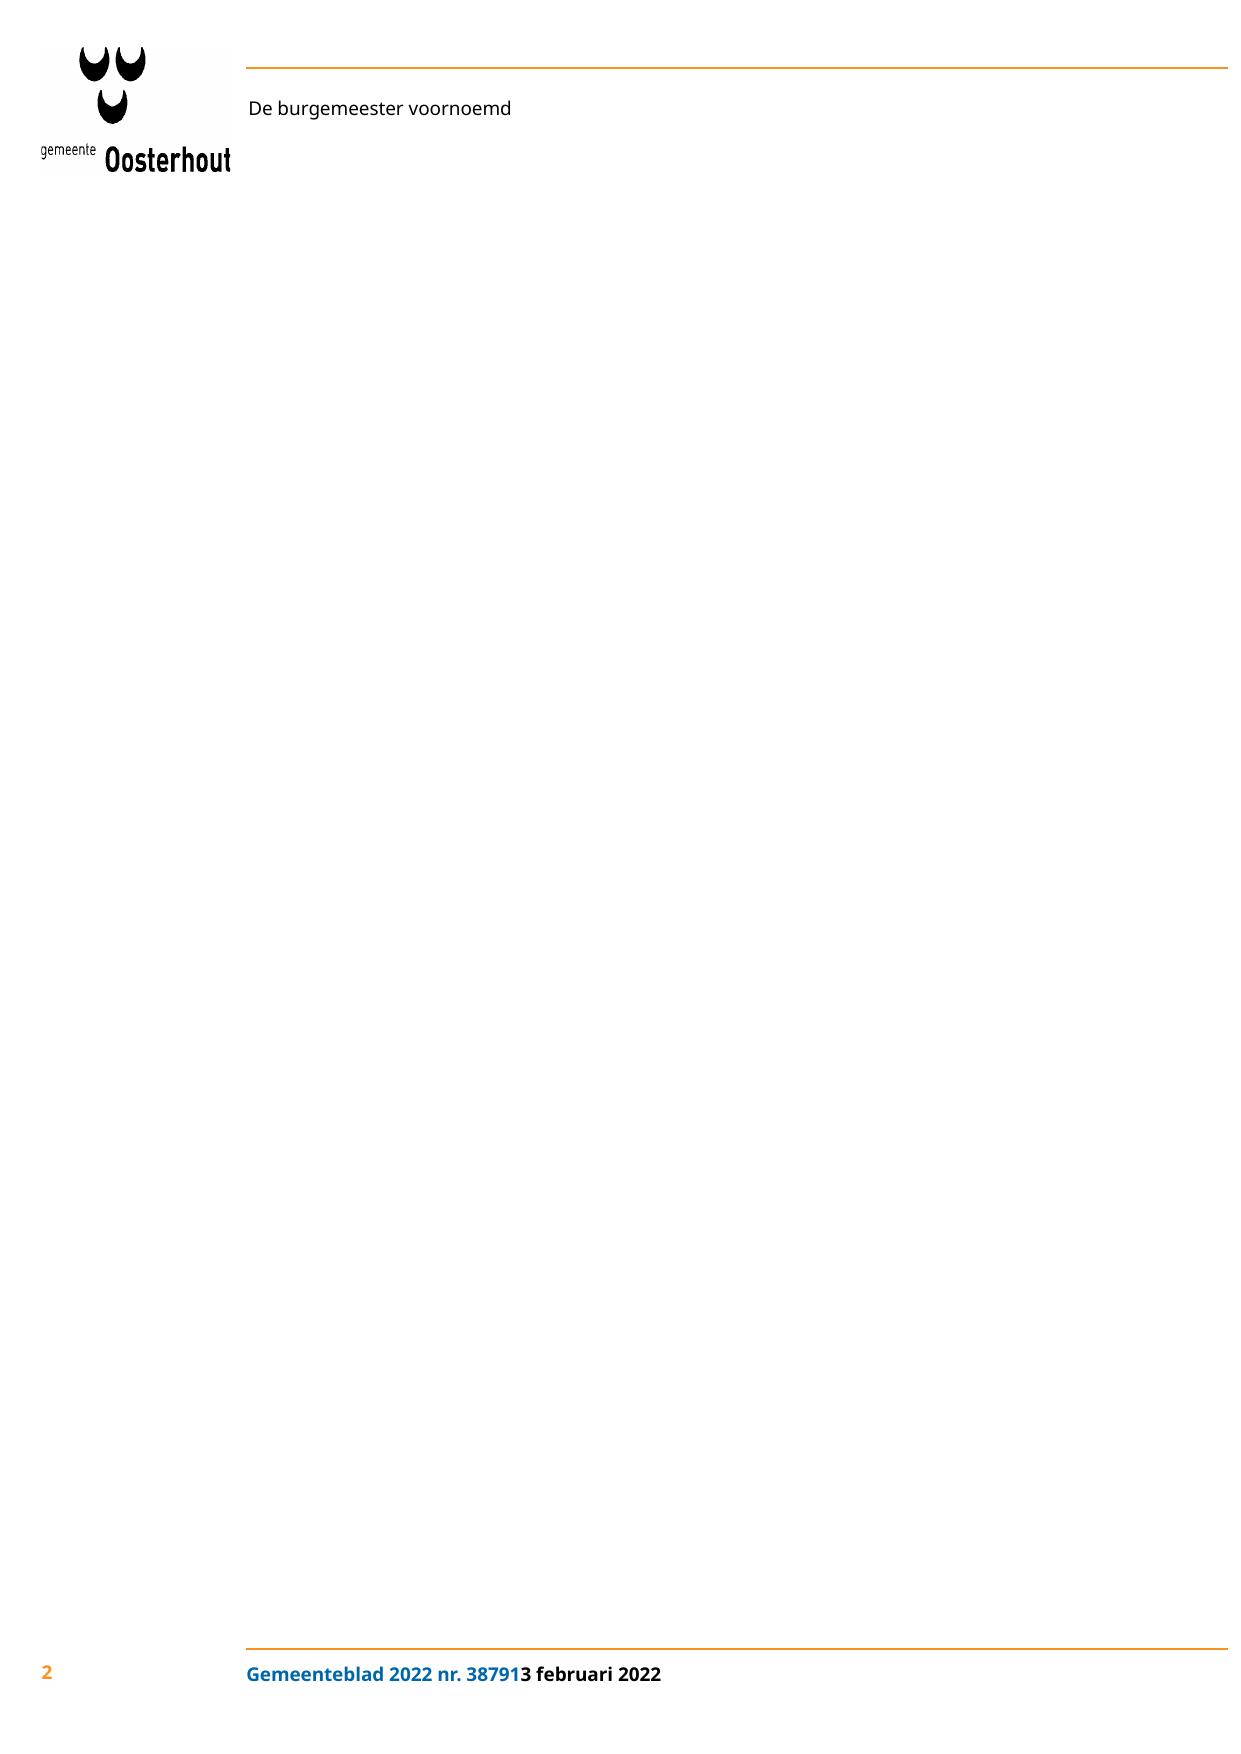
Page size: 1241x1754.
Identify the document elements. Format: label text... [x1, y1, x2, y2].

text De burgemeester voornoemd [248, 95, 1152, 121]
picture [41, 47, 231, 172]
